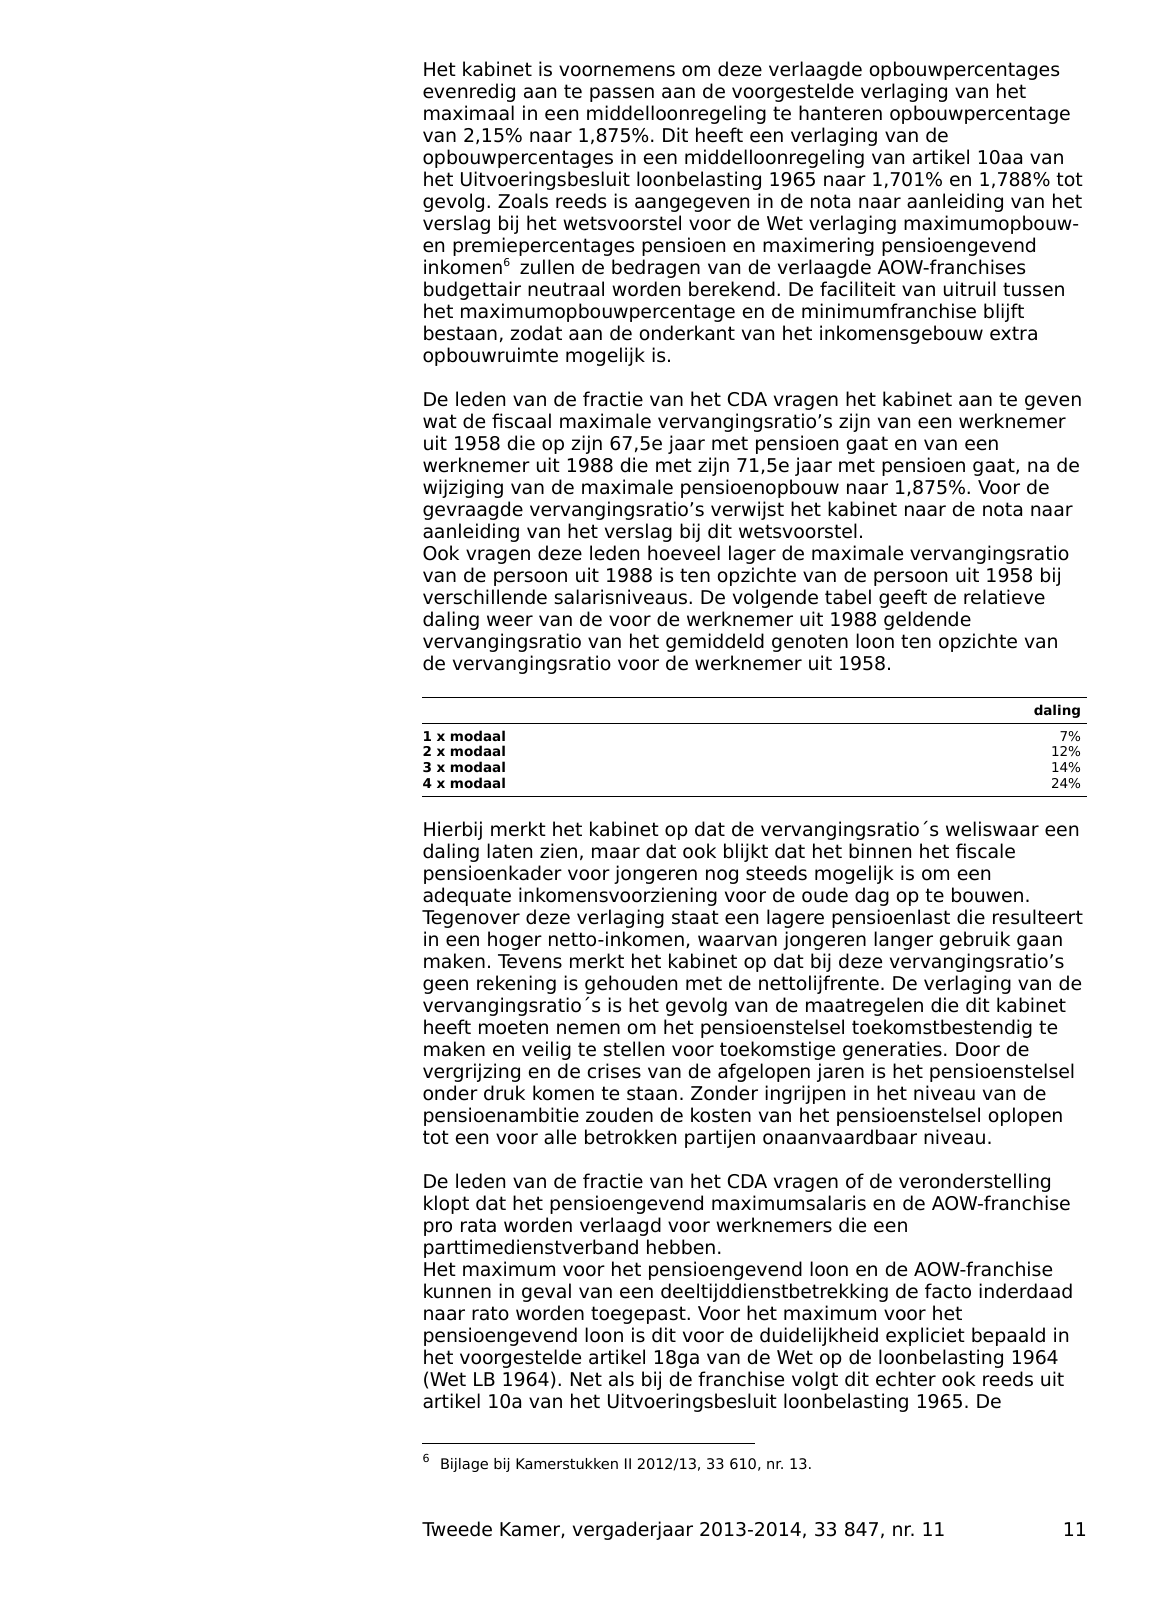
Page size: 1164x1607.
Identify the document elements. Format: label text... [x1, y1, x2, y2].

table_cell 1 x modaal [422, 724, 814, 744]
text De leden van de fractie van het CDA vragen of de veronderstelling klopt dat het pensioengevend maximumsalaris en de AOW-franchise pro rata worden verlaagd voor werknemers die een parttimedienstverband hebben. [422, 1171, 1087, 1259]
table_header [422, 698, 814, 723]
text De leden van de fractie van het CDA vragen het kabinet aan te geven wat de fiscaal maximale vervangingsratio’s zijn van een werknemer uit 1958 die op zijn 67,5e jaar met pensioen gaat en van een werknemer uit 1988 die met zijn 71,5e jaar met pensioen gaat, na de wijziging van de maximale pensioenopbouw naar 1,875%. Voor de gevraagde vervangingsratio’s verwijst het kabinet naar de nota naar aanleiding van het verslag bij dit wetsvoorstel. [422, 389, 1087, 543]
table_cell 2 x modaal [422, 744, 814, 760]
table_cell 7% [815, 724, 1087, 744]
table_cell 24% [815, 776, 1087, 796]
table_cell 12% [815, 744, 1087, 760]
table_cell 4 x modaal [422, 776, 814, 796]
text Ook vragen deze leden hoeveel lager de maximale vervangingsratio van de persoon uit 1988 is ten opzichte van de persoon uit 1958 bij verschillende salarisniveaus. De volgende tabel geeft de relatieve daling weer van de voor de werknemer uit 1988 geldende vervangingsratio van het gemiddeld genoten loon ten opzichte van de vervangingsratio voor de werknemer uit 1958. [422, 543, 1087, 675]
table_cell 14% [815, 760, 1087, 776]
text Bijlage bij Kamerstukken II 2012/13, 33 610, nr. 13. [422, 1452, 1087, 1474]
text Hierbij merkt het kabinet op dat de vervangingsratio´s weliswaar een daling laten zien, maar dat ook blijkt dat het binnen het fiscale pensioenkader voor jongeren nog steeds mogelijk is om een adequate inkomensvoorziening voor de oude dag op te bouwen. Tegenover deze verlaging staat een lagere pensioenlast die resulteert in een hoger netto-inkomen, waarvan jongeren langer gebruik gaan maken. Tevens merkt het kabinet op dat bij deze vervangingsratio’s geen rekening is gehouden met de nettolijfrente. De verlaging van de vervangingsratio´s is het gevolg van de maatregelen die dit kabinet heeft moeten nemen om het pensioenstelsel toekomstbestendig te maken en veilig te stellen voor toekomstige generaties. Door de vergrijzing en de crises van de afgelopen jaren is het pensioenstelsel onder druk komen te staan. Zonder ingrijpen in het niveau van de pensioenambitie zouden de kosten van het pensioenstelsel oplopen tot een voor alle betrokken partijen onaanvaardbaar niveau. [422, 819, 1087, 1149]
text Het maximum voor het pensioengevend loon en de AOW-franchise kunnen in geval van een deeltijddienstbetrekking de facto inderdaad naar rato worden toegepast. Voor het maximum voor het pensioengevend loon is dit voor de duidelijkheid expliciet bepaald in het voorgestelde artikel 18ga van de Wet op de loonbelasting 1964 (Wet LB 1964). Net als bij de franchise volgt dit echter ook reeds uit artikel 10a van het Uitvoeringsbesluit loonbelasting 1965. De [422, 1259, 1087, 1413]
text Het kabinet is voornemens om deze verlaagde opbouwpercentages evenredig aan te passen aan de voorgestelde verlaging van het maximaal in een middelloonregeling te hanteren opbouwpercentage van 2,15% naar 1,875%. Dit heeft een verlaging van de opbouwpercentages in een middelloonregeling van artikel 10aa van het Uitvoeringsbesluit loonbelasting 1965 naar 1,701% en 1,788% tot gevolg. Zoals reeds is aangegeven in de nota naar aanleiding van het verslag bij het wetsvoorstel voor de Wet verlaging maximumopbouw- en premiepercentages pensioen en maximering pensioengevend inkomen zullen de bedragen van de verlaagde AOW-franchises budgettair neutraal worden berekend. De faciliteit van uitruil tussen het maximumopbouwpercentage en de minimumfranchise blijft bestaan, zodat aan de onderkant van het inkomensgebouw extra opbouwruimte mogelijk is. [422, 59, 1087, 367]
table_cell 3 x modaal [422, 760, 814, 776]
table_header daling [815, 698, 1087, 723]
